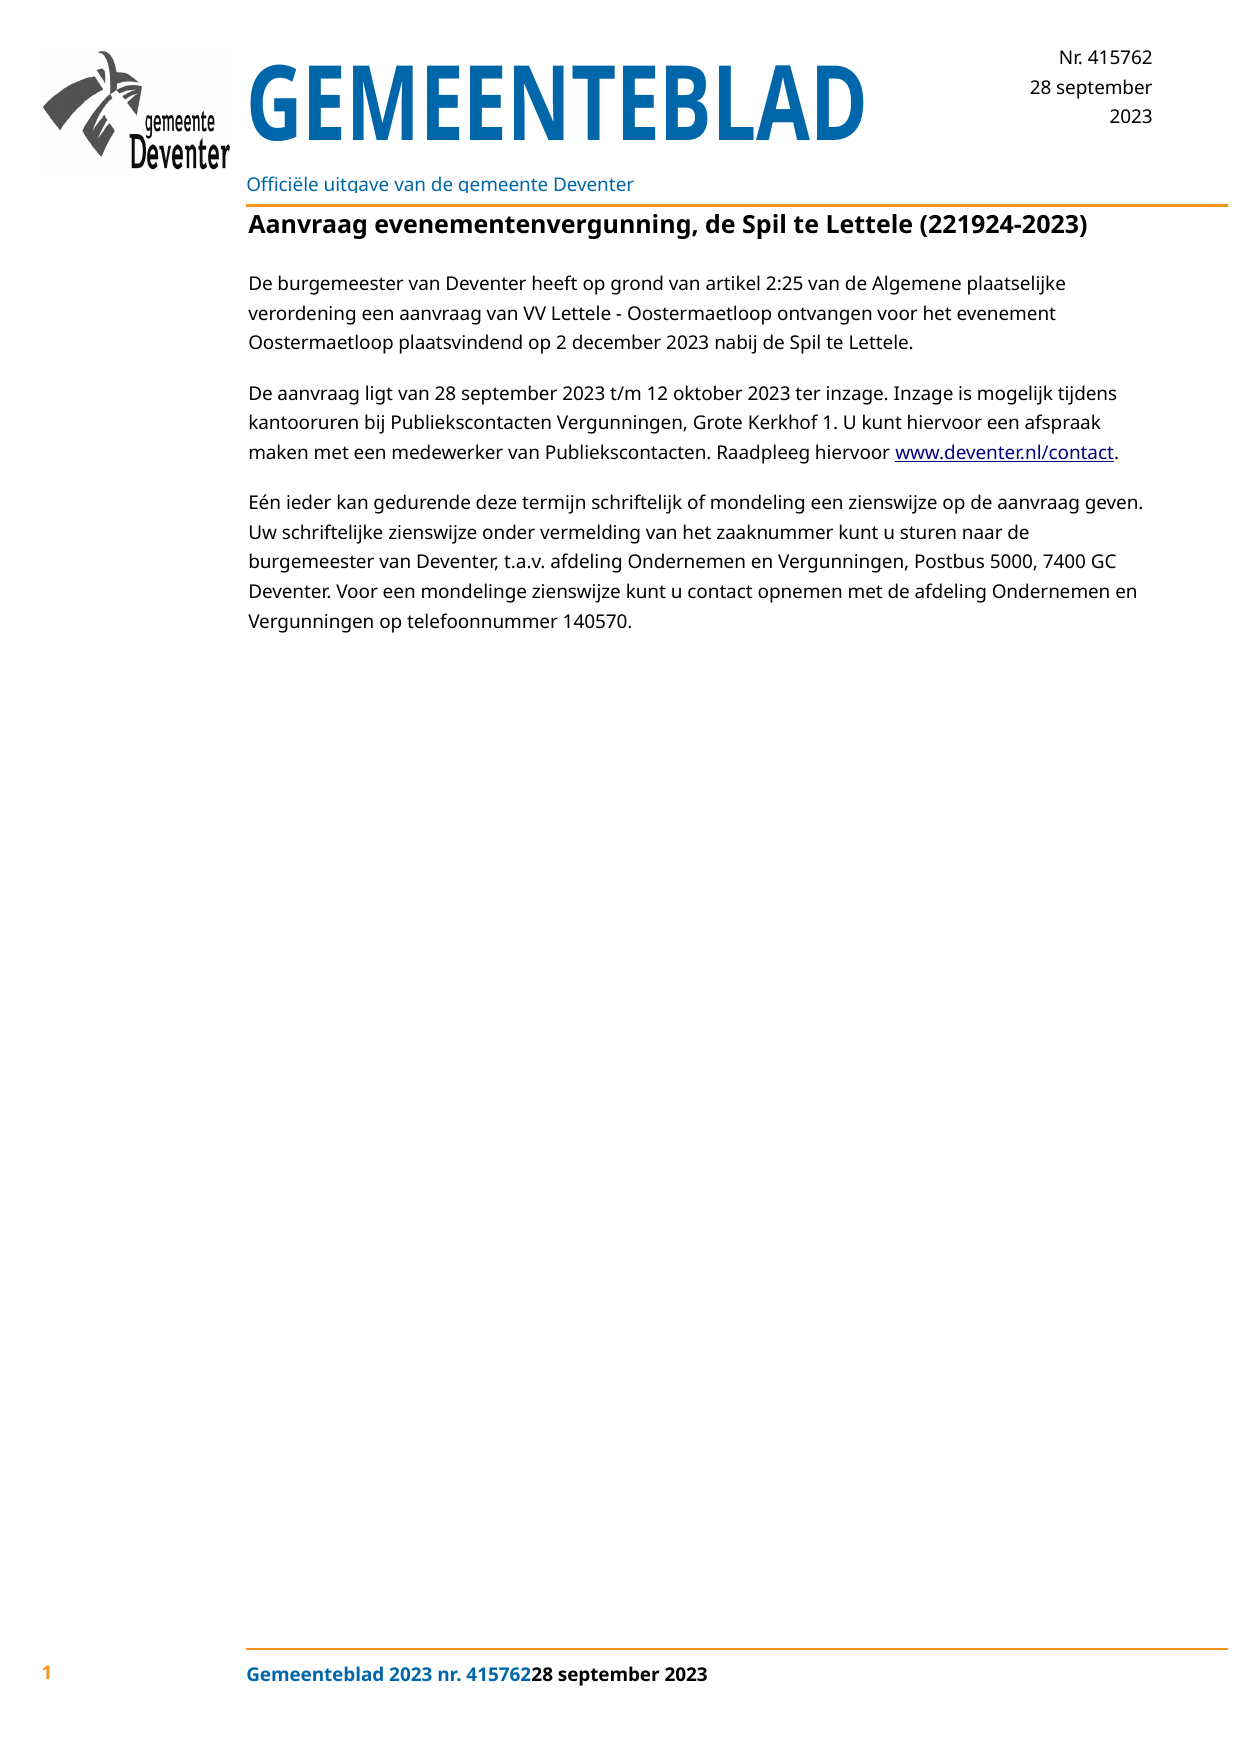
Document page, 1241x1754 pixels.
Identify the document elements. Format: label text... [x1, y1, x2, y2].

text De aanvraag ligt van 28 september 2023 t/m 12 oktober 2023 ter inzage. Inzage is mogelijk tijdens kantooruren bij Publiekscontacten Vergunningen, Grote Kerkhof 1. U kunt hiervoor een afspraak maken met een medewerker van Publiekscontacten. Raadpleeg hiervoor www.deventer.nl/contact. [248, 380, 1152, 465]
text De burgemeester van Deventer heeft op grond van artikel 2:25 van de Algemene plaatselijke verordening een aanvraag van VV Lettele - Oostermaetloop ontvangen voor het evenement Oostermaetloop plaatsvindend op 2 december 2023 nabij de Spil te Lettele. [248, 270, 1152, 355]
picture [41, 47, 231, 172]
text Aanvraag evenementenvergunning, de Spil te Lettele (221924-2023) [248, 207, 1152, 241]
text Eén ieder kan gedurende deze termijn schriftelijk of mondeling een zienswijze op de aanvraag geven. Uw schriftelijke zienswijze onder vermelding van het zaaknummer kunt u sturen naar de burgemeester van Deventer, t.a.v. afdeling Ondernemen en Vergunningen, Postbus 5000, 7400 GC Deventer. Voor een mondelinge zienswijze kunt u contact opnemen met de afdeling Ondernemen en Vergunningen op telefoonnummer 140570. [248, 489, 1152, 633]
